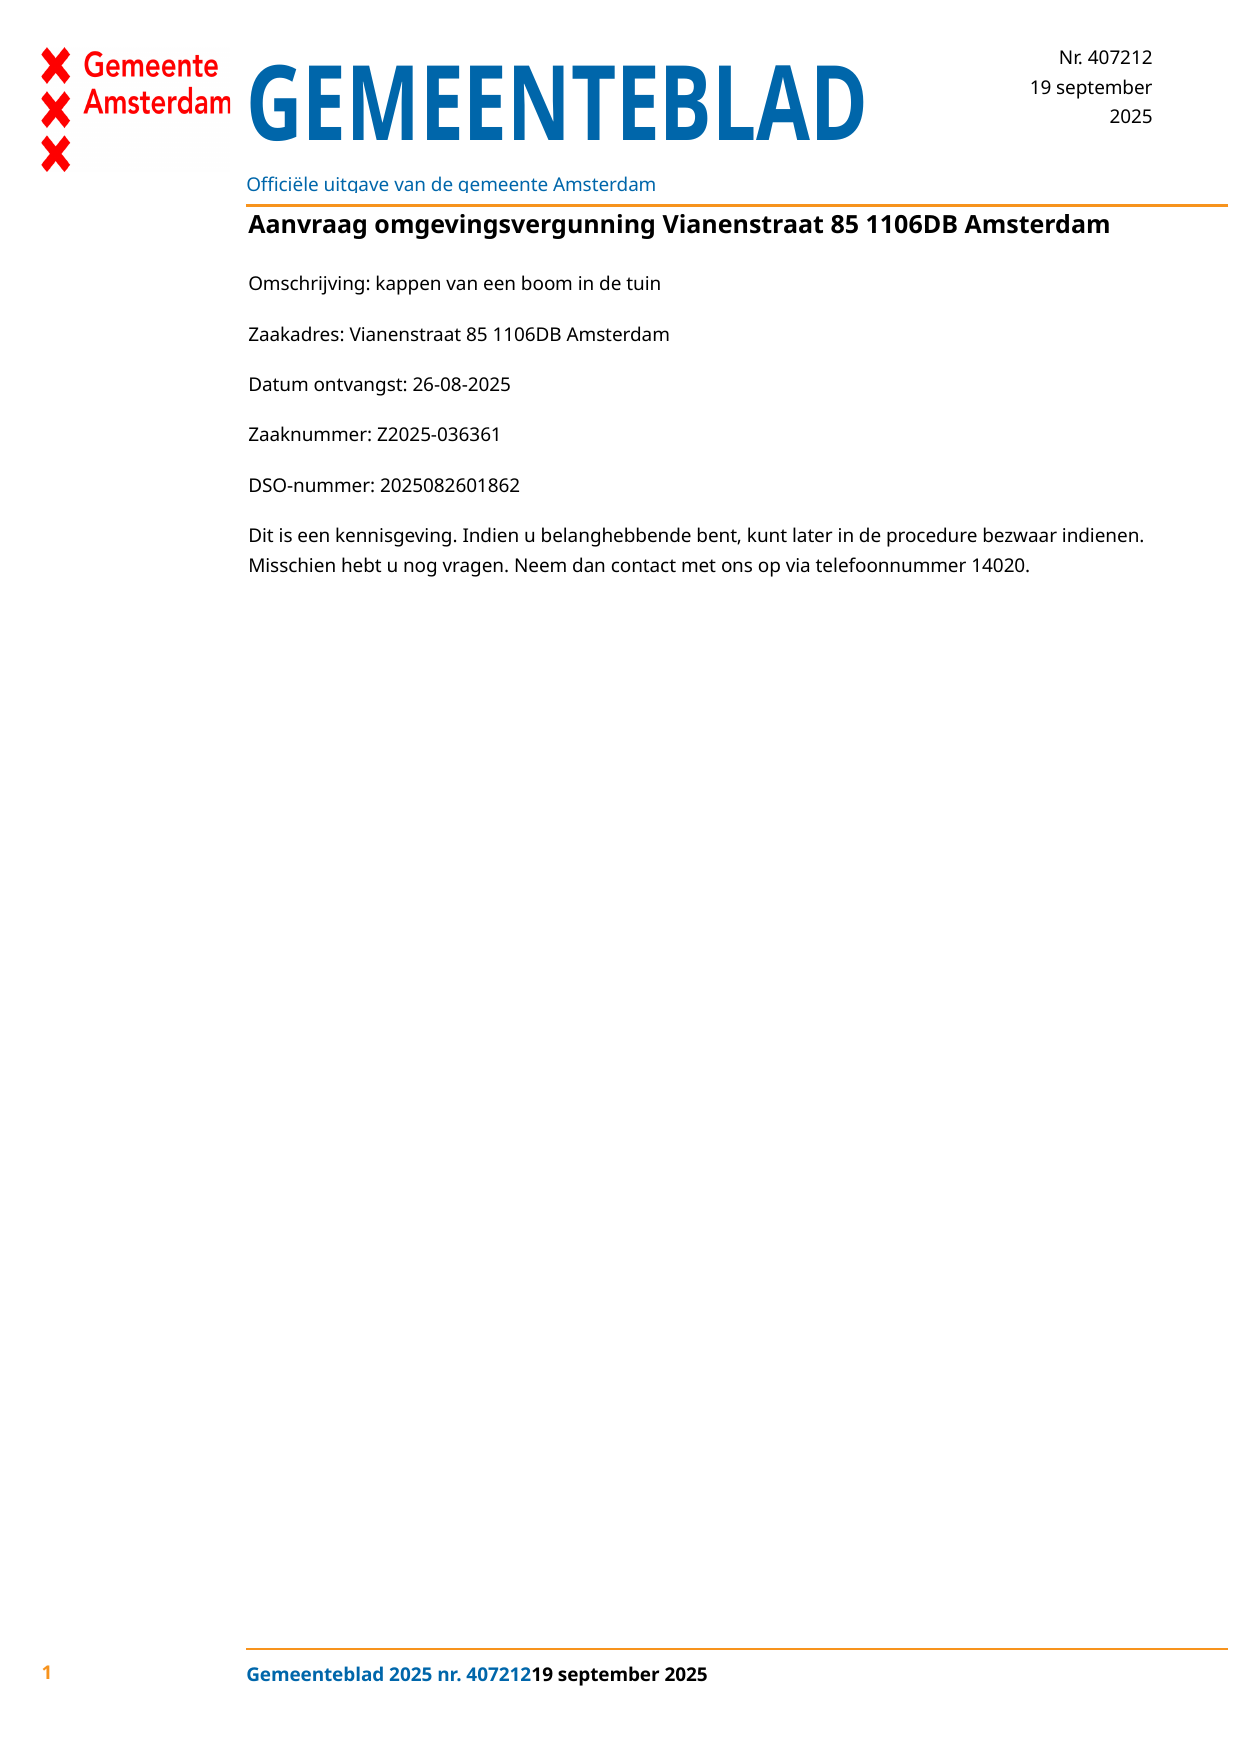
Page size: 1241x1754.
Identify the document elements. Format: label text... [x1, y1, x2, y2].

text Zaaknummer: Z2025-036361 [248, 422, 1152, 447]
text Omschrijving: kappen van een boom in de tuin [248, 270, 1152, 296]
text Datum ontvangst: 26-08-2025 [248, 371, 1152, 397]
text Dit is een kennisgeving. Indien u belanghebbende bent, kunt later in de procedure bezwaar indienen. Misschien hebt u nog vragen. Neem dan contact met ons op via telefoonnummer 14020. [248, 522, 1152, 578]
picture [41, 47, 231, 172]
text DSO-nummer: 2025082601862 [248, 472, 1152, 498]
text Zaakadres: Vianenstraat 85 1106DB Amsterdam [248, 321, 1152, 346]
text Aanvraag omgevingsvergunning Vianenstraat 85 1106DB Amsterdam [248, 207, 1152, 241]
